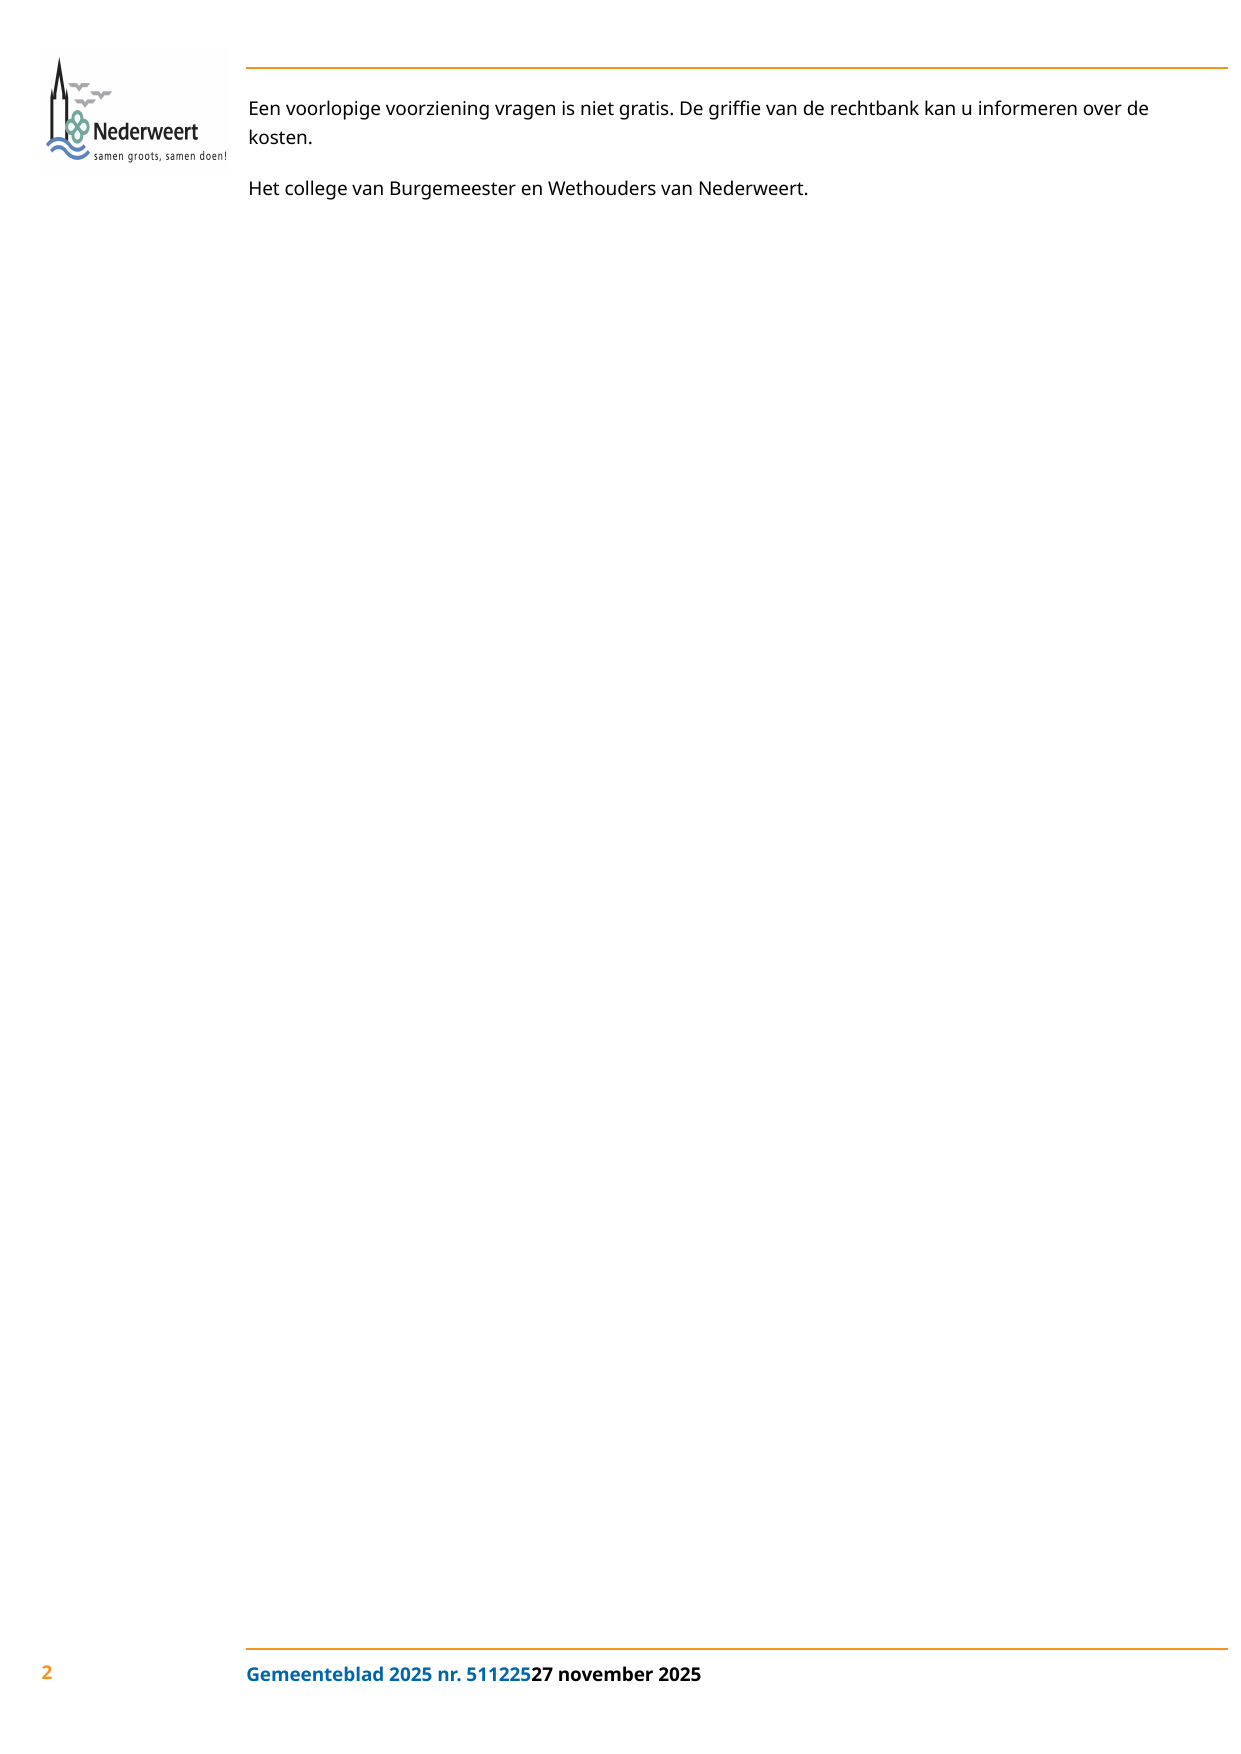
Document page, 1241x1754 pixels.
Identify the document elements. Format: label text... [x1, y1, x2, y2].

text Een voorlopige voorziening vragen is niet gratis. De griffie van de rechtbank kan u informeren over de kosten. [248, 95, 1152, 150]
text Het college van Burgemeester en Wethouders van Nederweert. [248, 175, 1152, 201]
picture [41, 47, 231, 172]
